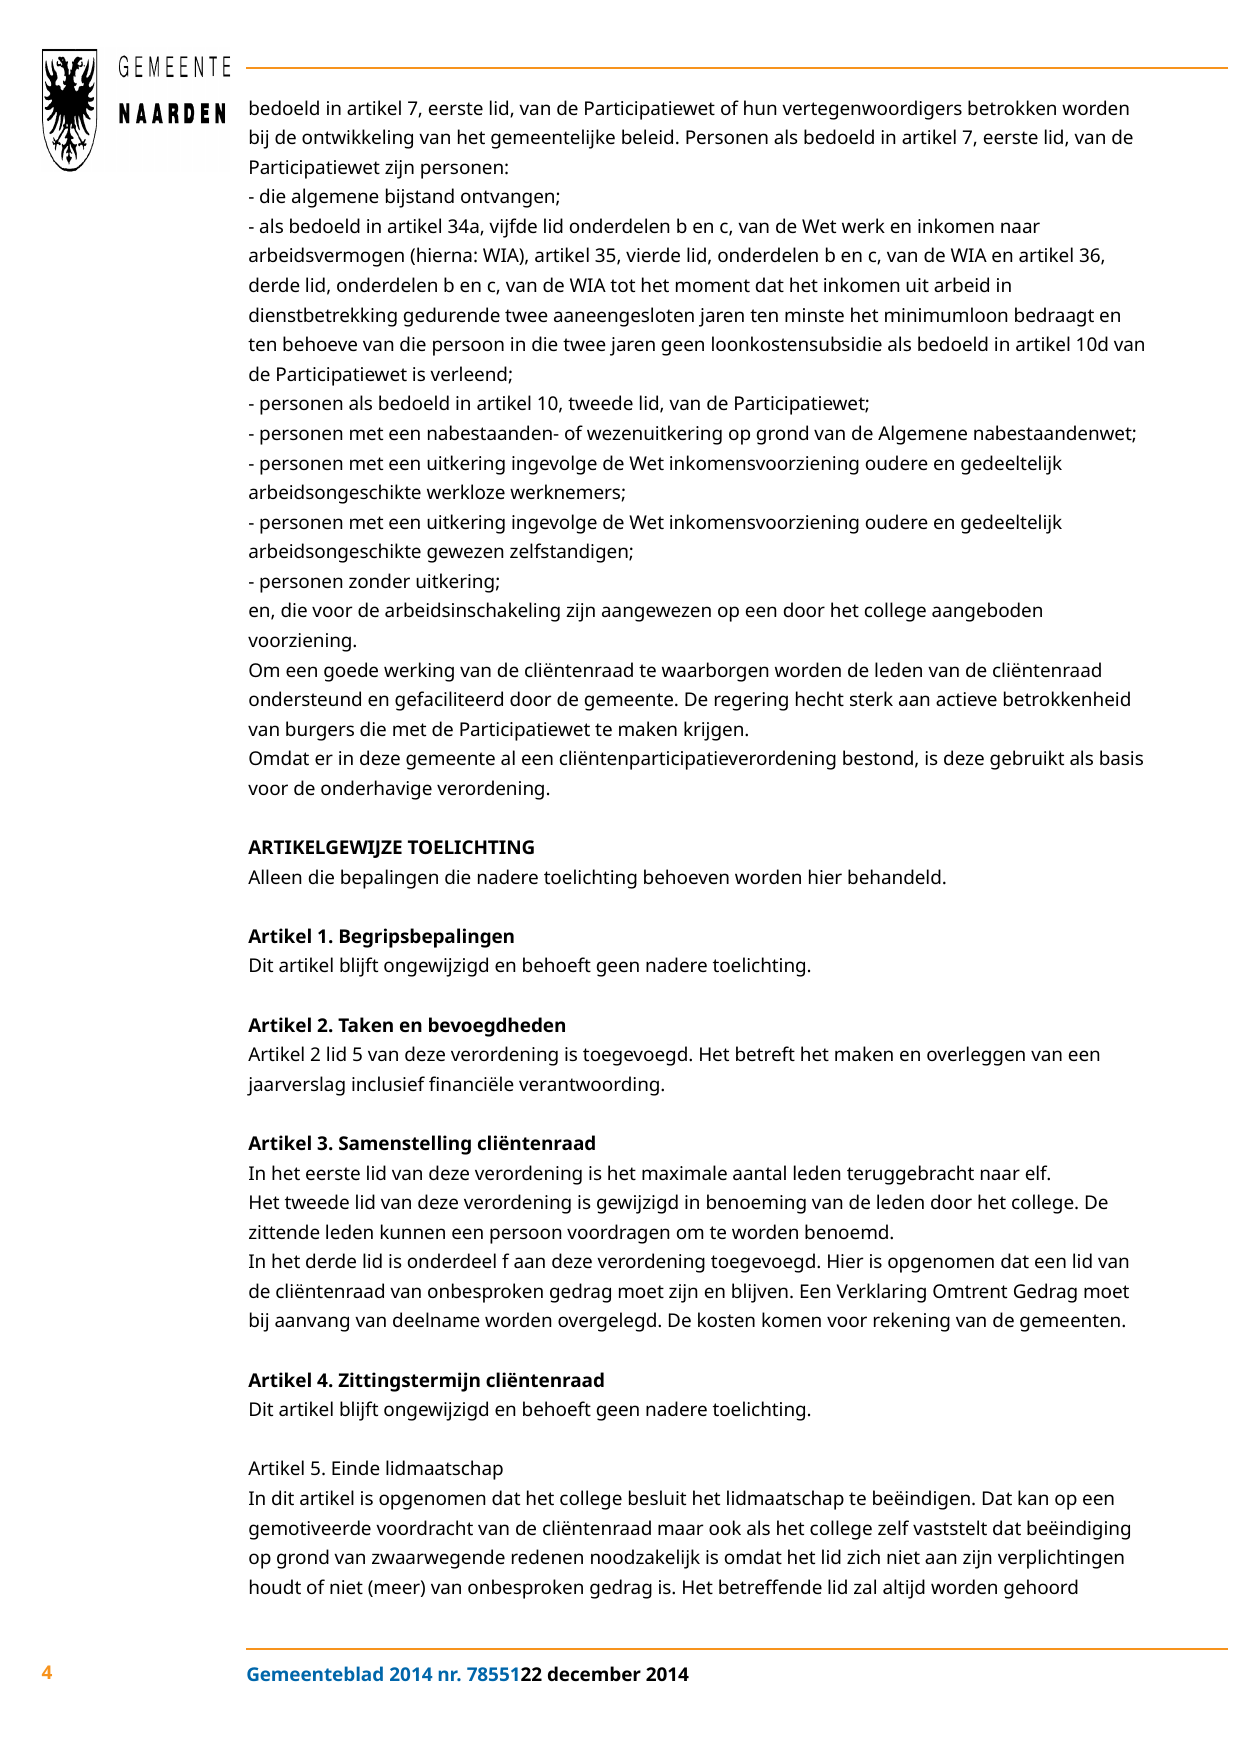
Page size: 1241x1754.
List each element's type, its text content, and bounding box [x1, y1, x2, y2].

text - personen met een uitkering ingevolge de Wet inkomensvoorziening oudere en gedeeltelijk arbeidsongeschikte gewezen zelfstandigen; [248, 509, 1152, 564]
text Artikel 3. Samenstelling cliëntenraad [248, 1130, 1152, 1156]
picture [41, 47, 231, 172]
text Het tweede lid van deze verordening is gewijzigd in benoeming van de leden door het college. De zittende leden kunnen een persoon voordragen om te worden benoemd. [248, 1189, 1152, 1245]
text - personen zonder uitkering; [248, 568, 1152, 594]
text - als bedoeld in artikel 34a, vijfde lid onderdelen b en c, van de Wet werk en inkomen naar arbeidsvermogen (hierna: WIA), artikel 35, vierde lid, onderdelen b en c, van de WIA en artikel 36, derde lid, onderdelen b en c, van de WIA tot het moment dat het inkomen uit arbeid in dienstbetrekking gedurende twee aaneengesloten jaren ten minste het minimumloon bedraagt en ten behoeve van die persoon in die twee jaren geen loonkostensubsidie als bedoeld in artikel 10d van de Participatiewet is verleend; [248, 213, 1152, 387]
text Artikel 5. Einde lidmaatschap [248, 1456, 1152, 1481]
text Alleen die bepalingen die nadere toelichting behoeven worden hier behandeld. [248, 864, 1152, 890]
text Artikel 2. Taken en bevoegdheden [248, 1012, 1152, 1038]
text Omdat er in deze gemeente al een cliëntenparticipatieverordening bestond, is deze gebruikt als basis voor de onderhavige verordening. [248, 746, 1152, 801]
text bedoeld in artikel 7, eerste lid, van de Participatiewet of hun vertegenwoordigers betrokken worden bij de ontwikkeling van het gemeentelijke beleid. Personen als bedoeld in artikel 7, eerste lid, van de Participatiewet zijn personen: [248, 95, 1152, 180]
text en, die voor de arbeidsinschakeling zijn aangewezen op een door het college aangeboden voorziening. [248, 598, 1152, 653]
text In dit artikel is opgenomen dat het college besluit het lidmaatschap te beëindigen. Dat kan op een gemotiveerde voordracht van de cliëntenraad maar ook als het college zelf vaststelt dat beëindiging op grond van zwaarwegende redenen noodzakelijk is omdat het lid zich niet aan zijn verplichtingen houdt of niet (meer) van onbesproken gedrag is. Het betreffende lid zal altijd worden gehoord [248, 1485, 1152, 1600]
text Artikel 1. Begripsbepalingen [248, 923, 1152, 949]
text In het derde lid is onderdeel f aan deze verordening toegevoegd. Hier is opgenomen dat een lid van de cliëntenraad van onbesproken gedrag moet zijn en blijven. Een Verklaring Omtrent Gedrag moet bij aanvang van deelname worden overgelegd. De kosten komen voor rekening van de gemeenten. [248, 1248, 1152, 1333]
text Artikel 4. Zittingstermijn cliëntenraad [248, 1367, 1152, 1393]
text In het eerste lid van deze verordening is het maximale aantal leden teruggebracht naar elf. [248, 1160, 1152, 1186]
text - personen met een nabestaanden- of wezenuitkering op grond van de Algemene nabestaandenwet; [248, 420, 1152, 446]
text Dit artikel blijft ongewijzigd en behoeft geen nadere toelichting. [248, 953, 1152, 978]
text - personen met een uitkering ingevolge de Wet inkomensvoorziening oudere en gedeeltelijk arbeidsongeschikte werkloze werknemers; [248, 450, 1152, 505]
text - personen als bedoeld in artikel 10, tweede lid, van de Participatiewet; [248, 391, 1152, 416]
text Artikel 2 lid 5 van deze verordening is toegevoegd. Het betreft het maken en overleggen van een jaarverslag inclusief financiële verantwoording. [248, 1041, 1152, 1097]
text - die algemene bijstand ontvangen; [248, 183, 1152, 209]
text ARTIKELGEWIJZE TOELICHTING [248, 834, 1152, 860]
text Dit artikel blijft ongewijzigd en behoeft geen nadere toelichting. [248, 1396, 1152, 1422]
text Om een goede werking van de cliëntenraad te waarborgen worden de leden van de cliëntenraad ondersteund en gefaciliteerd door de gemeente. De regering hecht sterk aan actieve betrokkenheid van burgers die met de Participatiewet te maken krijgen. [248, 657, 1152, 742]
